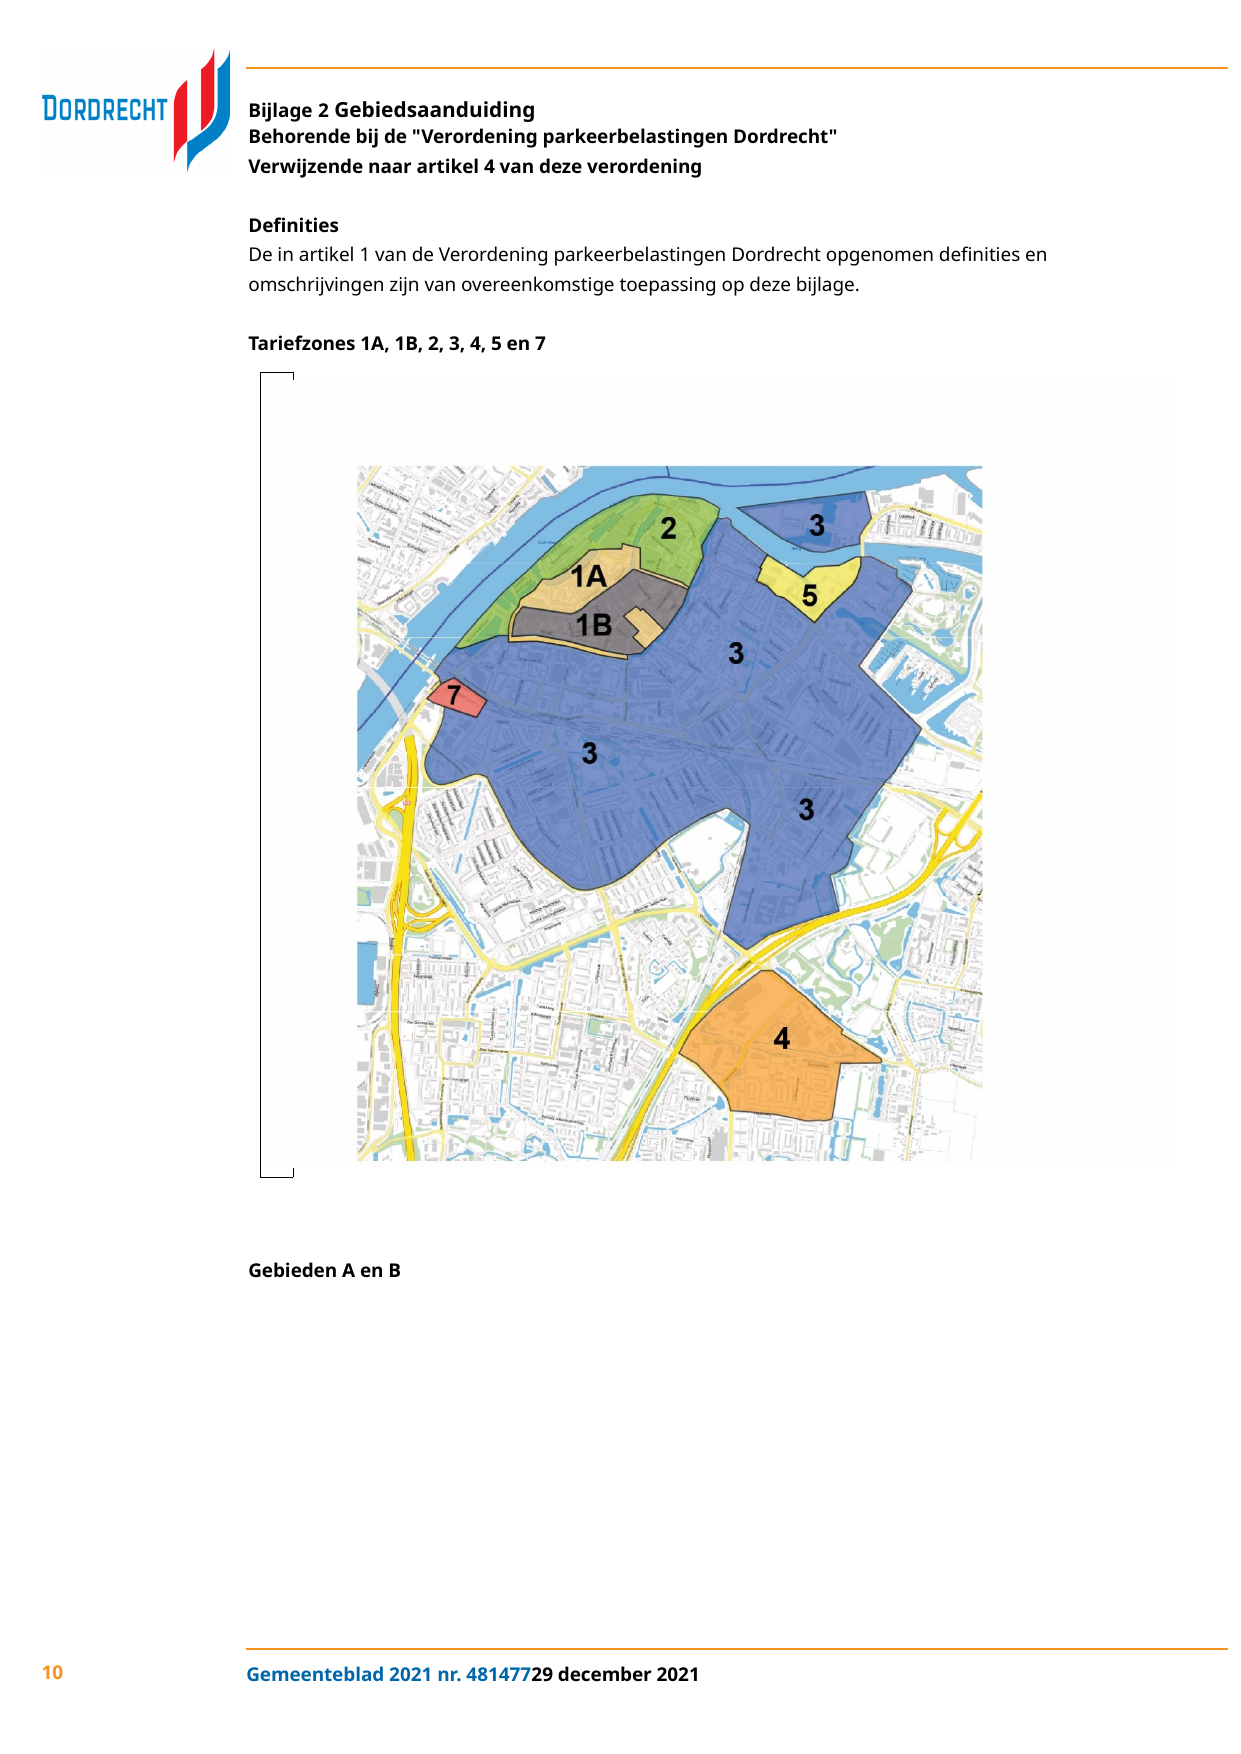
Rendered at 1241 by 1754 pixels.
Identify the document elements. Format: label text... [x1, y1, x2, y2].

picture [268, 380, 1173, 1168]
picture [41, 47, 231, 172]
text Bijlage 2 Gebiedsaanduiding [248, 95, 1152, 123]
text De in artikel 1 van de Verordening parkeerbelastingen Dordrecht opgenomen definities en omschrijvingen zijn van overeenkomstige toepassing op deze bijlage. [248, 242, 1152, 297]
text Tariefzones 1A, 1B, 2, 3, 4, 5 en 7 [248, 330, 1152, 356]
text Gebieden A en B [248, 1257, 1152, 1283]
text Behorende bij de "Verordening parkeerbelastingen Dordrecht" [248, 123, 1152, 149]
text Definities [248, 212, 1152, 238]
text Verwijzende naar artikel 4 van deze verordening [248, 153, 1152, 179]
